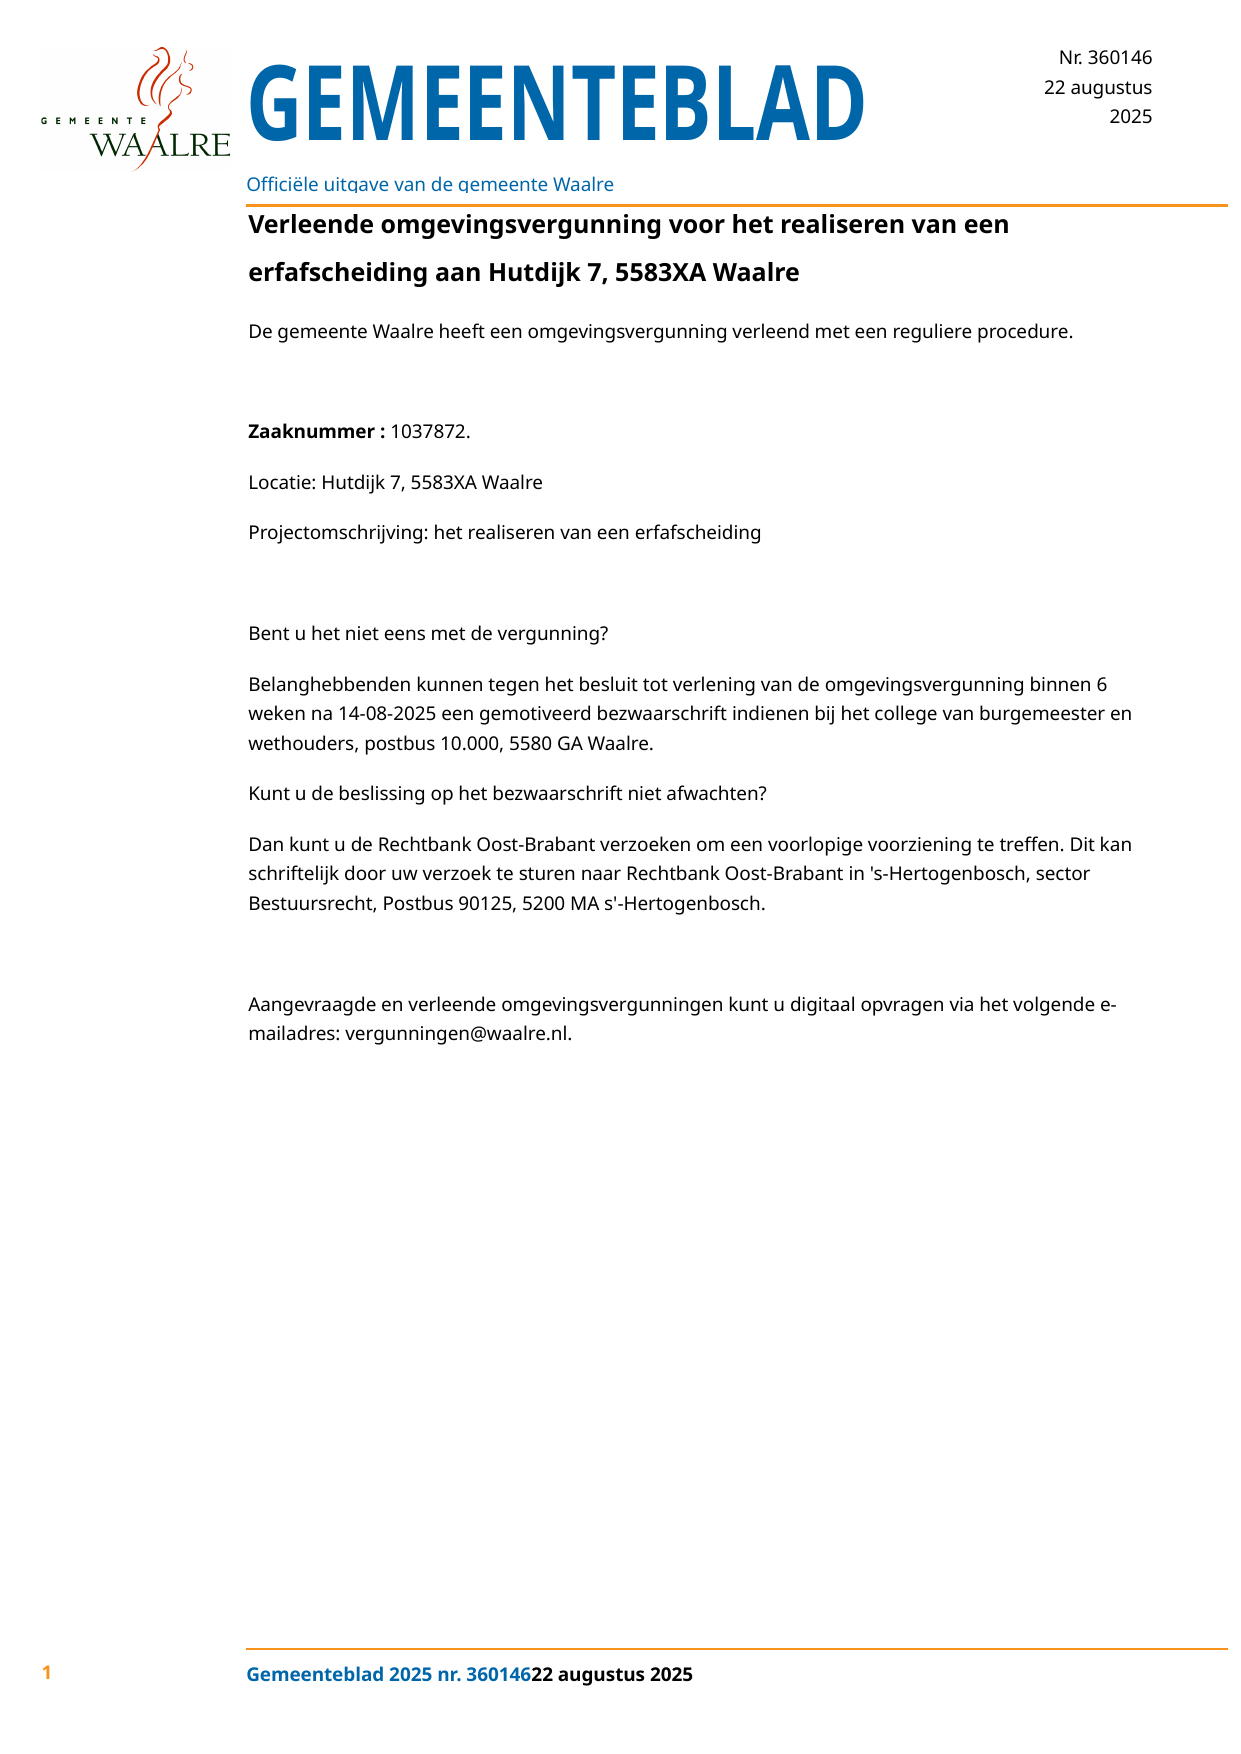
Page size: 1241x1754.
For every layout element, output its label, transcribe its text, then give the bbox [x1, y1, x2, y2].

text Verleende omgevingsvergunning voor het realiseren van een erfafscheiding aan Hutdijk 7, 5583XA Waalre [248, 207, 1152, 288]
text De gemeente Waalre heeft een omgevingsvergunning verleend met een reguliere procedure. [248, 318, 1152, 344]
text Locatie: Hutdijk 7, 5583XA Waalre [248, 469, 1152, 495]
text Zaaknummer : 1037872. [248, 419, 1152, 444]
text Kunt u de beslissing op het bezwaarschrift niet afwachten? [248, 780, 1152, 806]
text Aangevraagde en verleende omgevingsvergunningen kunt u digitaal opvragen via het volgende e-mailadres: vergunningen@waalre.nl. [248, 991, 1152, 1046]
text Belanghebbenden kunnen tegen het besluit tot verlening van de omgevingsvergunning binnen 6 weken na 14-08-2025 een gemotiveerd bezwaarschrift indienen bij het college van burgemeester en wethouders, postbus 10.000, 5580 GA Waalre. [248, 671, 1152, 756]
text Projectomschrijving: het realiseren van een erfafscheiding [248, 519, 1152, 545]
text Dan kunt u de Rechtbank Oost-Brabant verzoeken om een voorlopige voorziening te treffen. Dit kan schriftelijk door uw verzoek te sturen naar Rechtbank Oost-Brabant in 's-Hertogenbosch, sector Bestuursrecht, Postbus 90125, 5200 MA s'-Hertogenbosch. [248, 831, 1152, 916]
text Bent u het niet eens met de vergunning? [248, 620, 1152, 646]
picture [41, 47, 231, 172]
